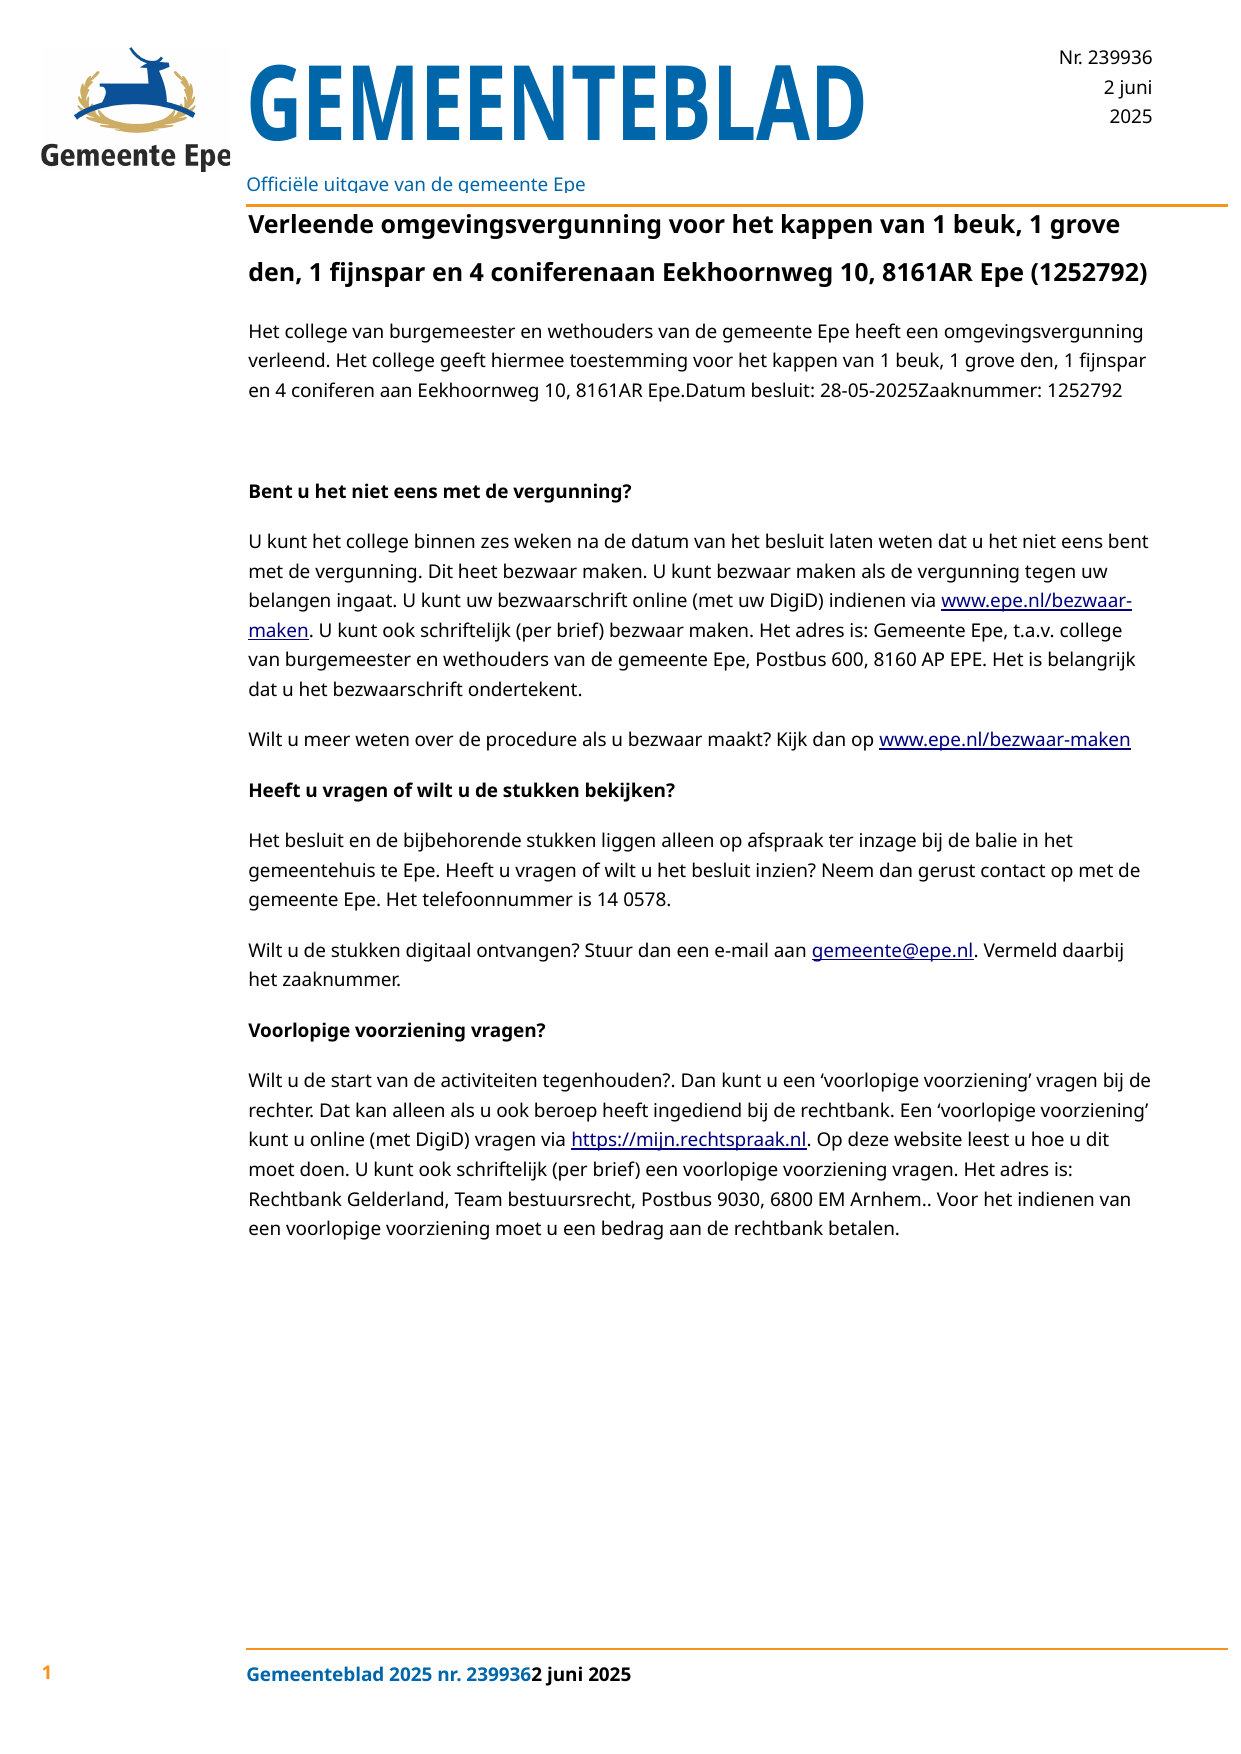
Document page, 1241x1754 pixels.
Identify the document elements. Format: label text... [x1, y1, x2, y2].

text Bent u het niet eens met de vergunning? [248, 478, 1152, 504]
picture [41, 47, 231, 172]
text Wilt u meer weten over de procedure als u bezwaar maakt? Kijk dan op www.epe.nl/bezwaar-maken [248, 727, 1152, 752]
text Wilt u de start van de activiteiten tegenhouden?. Dan kunt u een ‘voorlopige voorziening’ vragen bij de rechter. Dat kan alleen als u ook beroep heeft ingediend bij de rechtbank. Een ‘voorlopige voorziening’ kunt u online (met DigiD) vragen via https://mijn.rechtspraak.nl. Op deze website leest u hoe u dit moet doen. U kunt ook schriftelijk (per brief) een voorlopige voorziening vragen. Het adres is: Rechtbank Gelderland, Team bestuursrecht, Postbus 9030, 6800 EM Arnhem.. Voor het indienen van een voorlopige voorziening moet u een bedrag aan de rechtbank betalen. [248, 1067, 1152, 1241]
text Voorlopige voorziening vragen? [248, 1017, 1152, 1043]
text U kunt het college binnen zes weken na de datum van het besluit laten weten dat u het niet eens bent met de vergunning. Dit heet bezwaar maken. U kunt bezwaar maken als de vergunning tegen uw belangen ingaat. U kunt uw bezwaarschrift online (met uw DigiD) indienen via www.epe.nl/bezwaar-maken. U kunt ook schriftelijk (per brief) bezwaar maken. Het adres is: Gemeente Epe, t.a.v. college van burgemeester en wethouders van de gemeente Epe, Postbus 600, 8160 AP EPE. Het is belangrijk dat u het bezwaarschrift ondertekent. [248, 528, 1152, 702]
text Verleende omgevingsvergunning voor het kappen van 1 beuk, 1 grove den, 1 fijnspar en 4 coniferenaan Eekhoornweg 10, 8161AR Epe (1252792) [248, 207, 1152, 288]
text Het besluit en de bijbehorende stukken liggen alleen op afspraak ter inzage bij de balie in het gemeentehuis te Epe. Heeft u vragen of wilt u het besluit inzien? Neem dan gerust contact op met de gemeente Epe. Het telefoonnummer is 14 0578. [248, 827, 1152, 912]
text Heeft u vragen of wilt u de stukken bekijken? [248, 777, 1152, 803]
text Wilt u de stukken digitaal ontvangen? Stuur dan een e-mail aan gemeente@epe.nl. Vermeld daarbij het zaaknummer. [248, 937, 1152, 992]
text Het college van burgemeester en wethouders van de gemeente Epe heeft een omgevingsvergunning verleend. Het college geeft hiermee toestemming voor het kappen van 1 beuk, 1 grove den, 1 fijnspar en 4 coniferen aan Eekhoornweg 10, 8161AR Epe.Datum besluit: 28-05-2025Zaaknummer: 1252792 [248, 318, 1152, 403]
